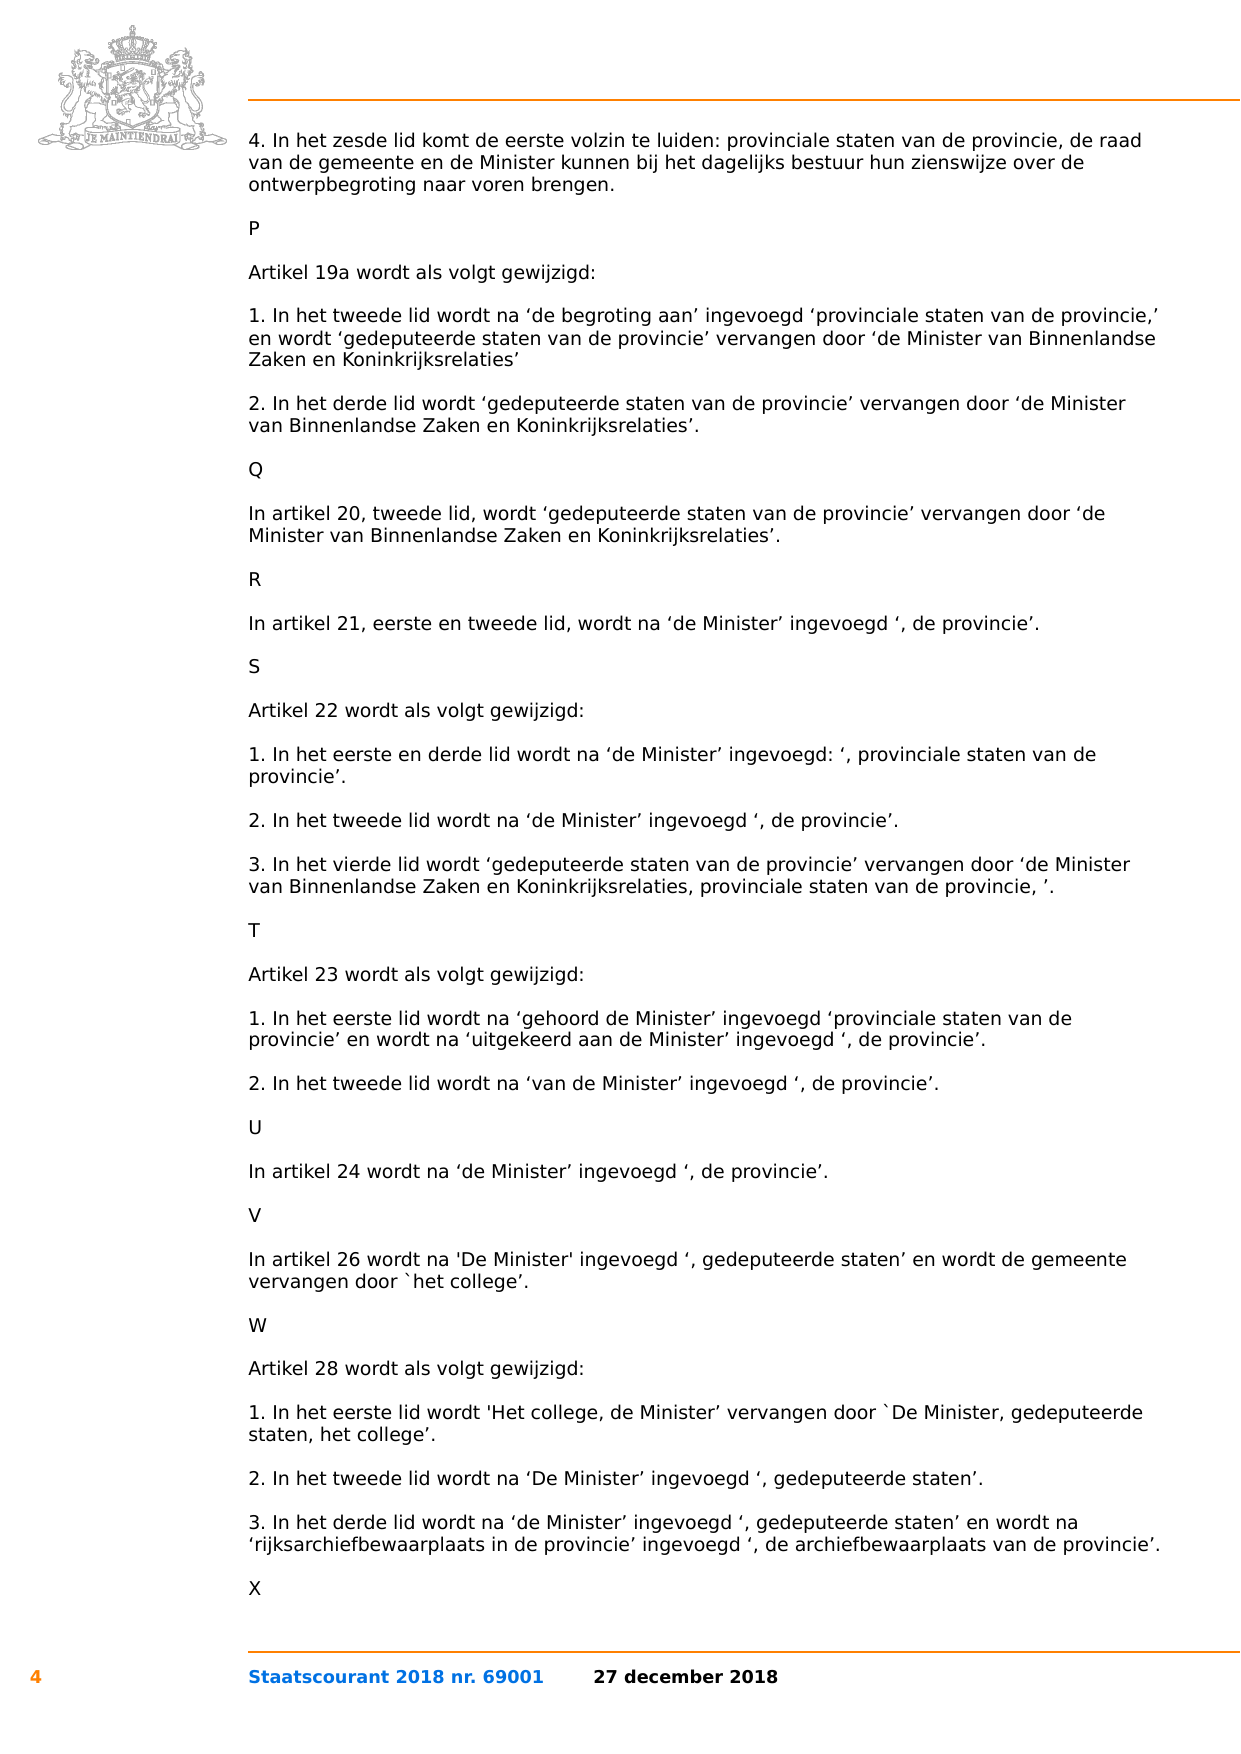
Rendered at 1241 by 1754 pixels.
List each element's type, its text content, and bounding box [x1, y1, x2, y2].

text Artikel 22 wordt als volgt gewijzigd: [248, 700, 1163, 722]
text 1. In het eerste en derde lid wordt na ‘de Minister’ ingevoegd: ‘, provinciale staten van de provincie’. [248, 744, 1163, 788]
text Artikel 19a wordt als volgt gewijzigd: [248, 262, 1163, 283]
text V [248, 1205, 1163, 1227]
text T [248, 920, 1163, 942]
text 4. In het zesde lid komt de eerste volzin te luiden: provinciale staten van de provincie, de raad van de gemeente en de Minister kunnen bij het dagelijks bestuur hun zienswijze over de ontwerpbegroting naar voren brengen. [248, 130, 1163, 196]
text 3. In het derde lid wordt na ‘de Minister’ ingevoegd ‘, gedeputeerde staten’ en wordt na ‘rijksarchiefbewaarplaats in de provincie’ ingevoegd ‘, de archiefbewaarplaats van de provincie’. [248, 1512, 1163, 1556]
text In artikel 24 wordt na ‘de Minister’ ingevoegd ‘, de provincie’. [248, 1161, 1163, 1183]
text U [248, 1117, 1163, 1139]
text In artikel 26 wordt na 'De Minister' ingevoegd ‘, gedeputeerde staten’ en wordt de gemeente vervangen door `het college’. [248, 1249, 1163, 1293]
text 2. In het tweede lid wordt na ‘de Minister’ ingevoegd ‘, de provincie’. [248, 810, 1163, 832]
text In artikel 21, eerste en tweede lid, wordt na ‘de Minister’ ingevoegd ‘, de provincie’. [248, 613, 1163, 634]
text Artikel 28 wordt als volgt gewijzigd: [248, 1358, 1163, 1380]
text 3. In het vierde lid wordt ‘gedeputeerde staten van de provincie’ vervangen door ‘de Minister van Binnenlandse Zaken en Koninkrijksrelaties, provinciale staten van de provincie, ’. [248, 854, 1163, 898]
text X [248, 1578, 1163, 1600]
text 1. In het tweede lid wordt na ‘de begroting aan’ ingevoegd ‘provinciale staten van de provincie,’ en wordt ‘gedeputeerde staten van de provincie’ vervangen door ‘de Minister van Binnenlandse Zaken en Koninkrijksrelaties’ [248, 305, 1163, 371]
text 2. In het tweede lid wordt na ‘De Minister’ ingevoegd ‘, gedeputeerde staten’. [248, 1468, 1163, 1490]
text 2. In het derde lid wordt ‘gedeputeerde staten van de provincie’ vervangen door ‘de Minister van Binnenlandse Zaken en Koninkrijksrelaties’. [248, 393, 1163, 437]
text W [248, 1314, 1163, 1336]
text S [248, 656, 1163, 678]
text R [248, 569, 1163, 591]
text 1. In het eerste lid wordt 'Het college, de Minister’ vervangen door `De Minister, gedeputeerde staten, het college’. [248, 1402, 1163, 1446]
text Q [248, 459, 1163, 481]
text 1. In het eerste lid wordt na ‘gehoord de Minister’ ingevoegd ‘provinciale staten van de provincie’ en wordt na ‘uitgekeerd aan de Minister’ ingevoegd ‘, de provincie’. [248, 1007, 1163, 1051]
picture [38, 25, 227, 150]
text In artikel 20, tweede lid, wordt ‘gedeputeerde staten van de provincie’ vervangen door ‘de Minister van Binnenlandse Zaken en Koninkrijksrelaties’. [248, 503, 1163, 547]
text 2. In het tweede lid wordt na ‘van de Minister’ ingevoegd ‘, de provincie’. [248, 1073, 1163, 1095]
text P [248, 218, 1163, 240]
text Artikel 23 wordt als volgt gewijzigd: [248, 963, 1163, 986]
